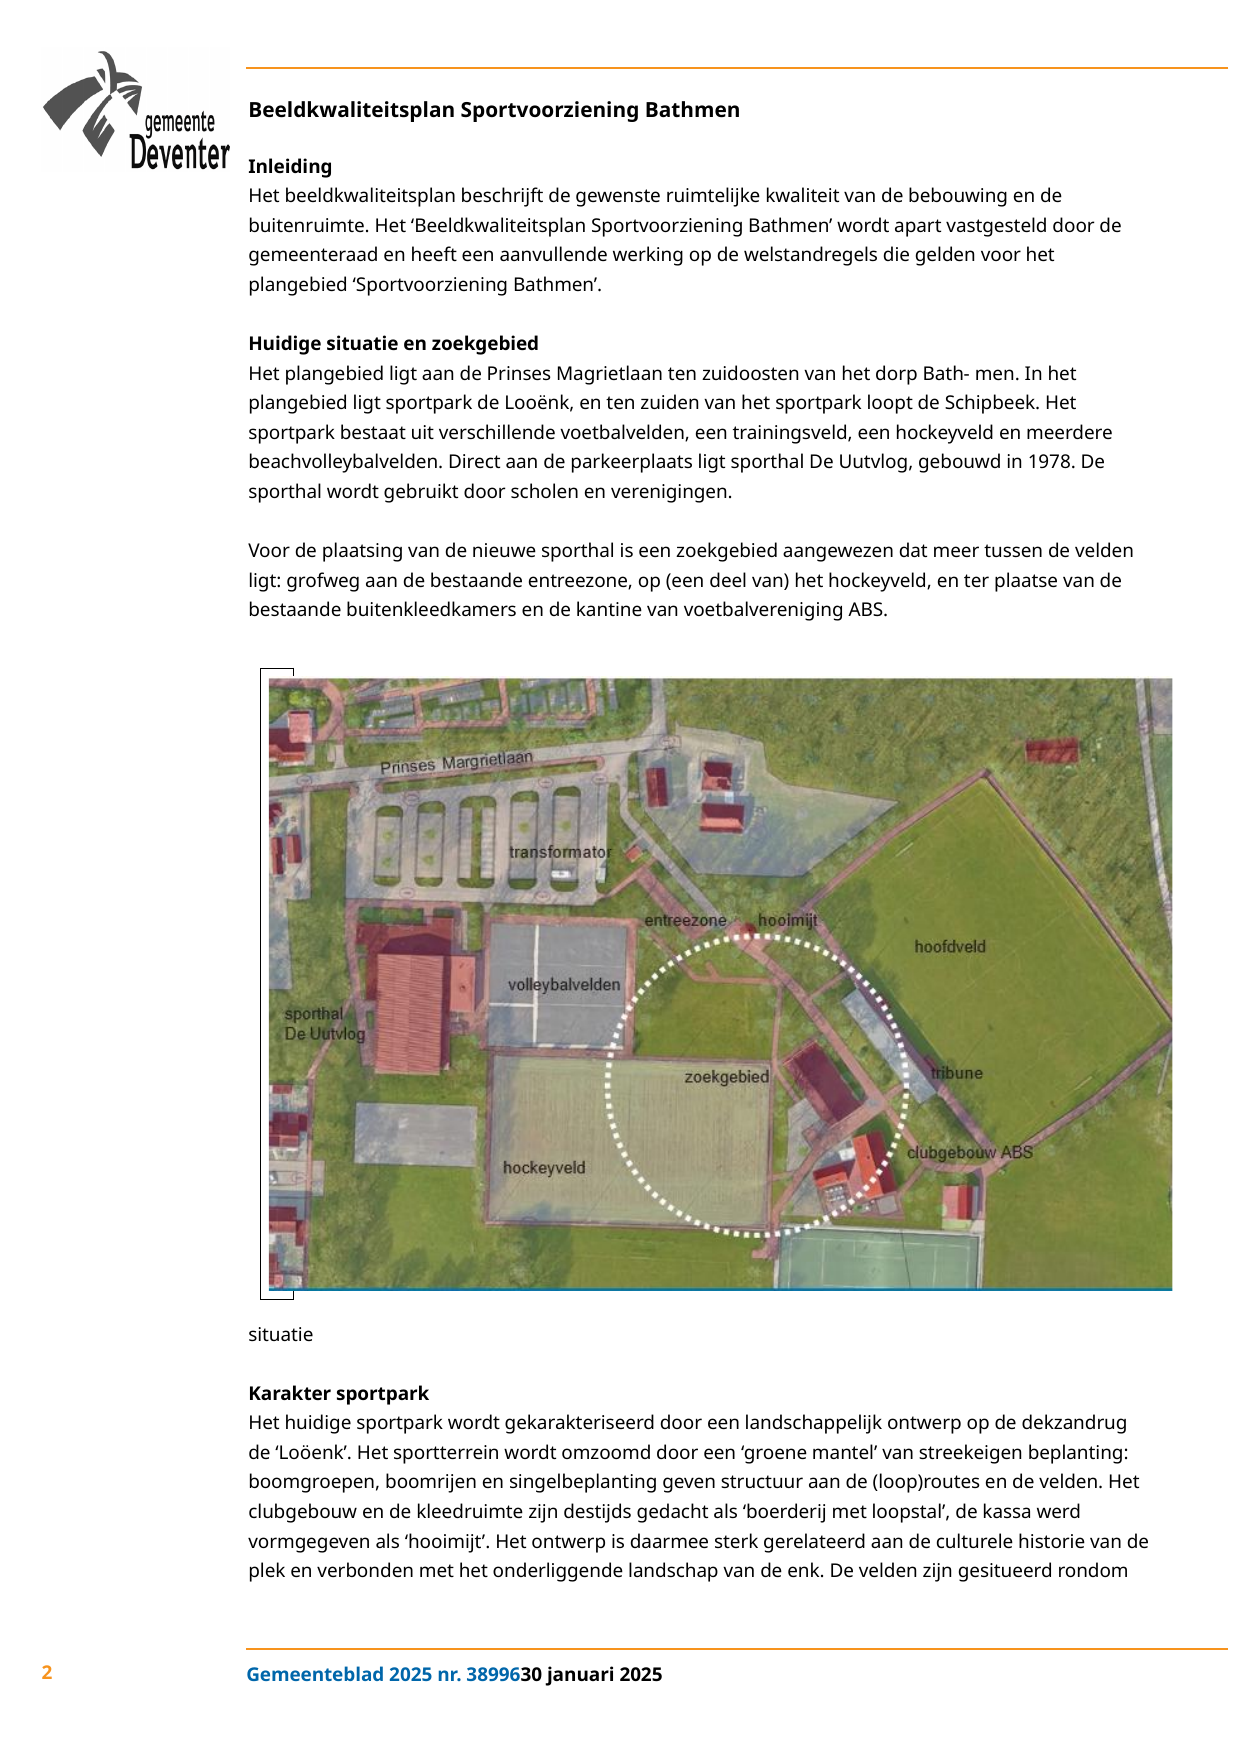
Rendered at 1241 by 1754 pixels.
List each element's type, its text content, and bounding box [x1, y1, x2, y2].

text Het huidige sportpark wordt gekarakteriseerd door een landschappelijk ontwerp op de dekzandrug de ‘Loöenk’. Het sportterrein wordt omzoomd door een ‘groene mantel’ van streekeigen beplanting: boomgroepen, boomrijen en singelbeplanting geven structuur aan de (loop)routes en de velden. Het clubgebouw en de kleedruimte zijn destijds gedacht als ‘boerderij met loopstal’, de kassa werd vormgegeven als ‘hooimijt’. Het ontwerp is daarmee sterk gerelateerd aan de culturele historie van de plek en verbonden met het onderliggende landschap van de enk. De velden zijn gesitueerd rondom [248, 1409, 1152, 1583]
text Inleiding [248, 153, 1152, 179]
picture [41, 47, 231, 172]
text situatie [248, 1321, 1152, 1346]
text Het plangebied ligt aan de Prinses Magrietlaan ten zuidoosten van het dorp Bath- men. In het plangebied ligt sportpark de Looënk, en ten zuiden van het sportpark loopt de Schipbeek. Het sportpark bestaat uit verschillende voetbalvelden, een trainingsveld, een hockeyveld en meerdere beachvolleybalvelden. Direct aan de parkeerplaats ligt sporthal De Uutvlog, gebouwd in 1978. De sporthal wordt gebruikt door scholen en verenigingen. [248, 360, 1152, 504]
text Het beeldkwaliteitsplan beschrijft de gewenste ruimtelijke kwaliteit van de bebouwing en de buitenruimte. Het ‘Beeldkwaliteitsplan Sportvoorziening Bathmen’ wordt apart vastgesteld door de gemeenteraad en heeft een aanvullende werking op de welstandregels die gelden voor het plangebied ‘Sportvoorziening Bathmen’. [248, 182, 1152, 297]
text Beeldkwaliteitsplan Sportvoorziening Bathmen [248, 95, 1152, 123]
text Karakter sportpark [248, 1380, 1152, 1406]
text Huidige situatie en zoekgebied [248, 330, 1152, 356]
text Voor de plaatsing van de nieuwe sporthal is een zoekgebied aangewezen dat meer tussen de velden ligt: grofweg aan de bestaande entreezone, op (een deel van) het hockeyveld, en ter plaatse van de bestaande buitenkleedkamers en de kantine van voetbalvereniging ABS. [248, 537, 1152, 622]
picture [268, 676, 1173, 1291]
